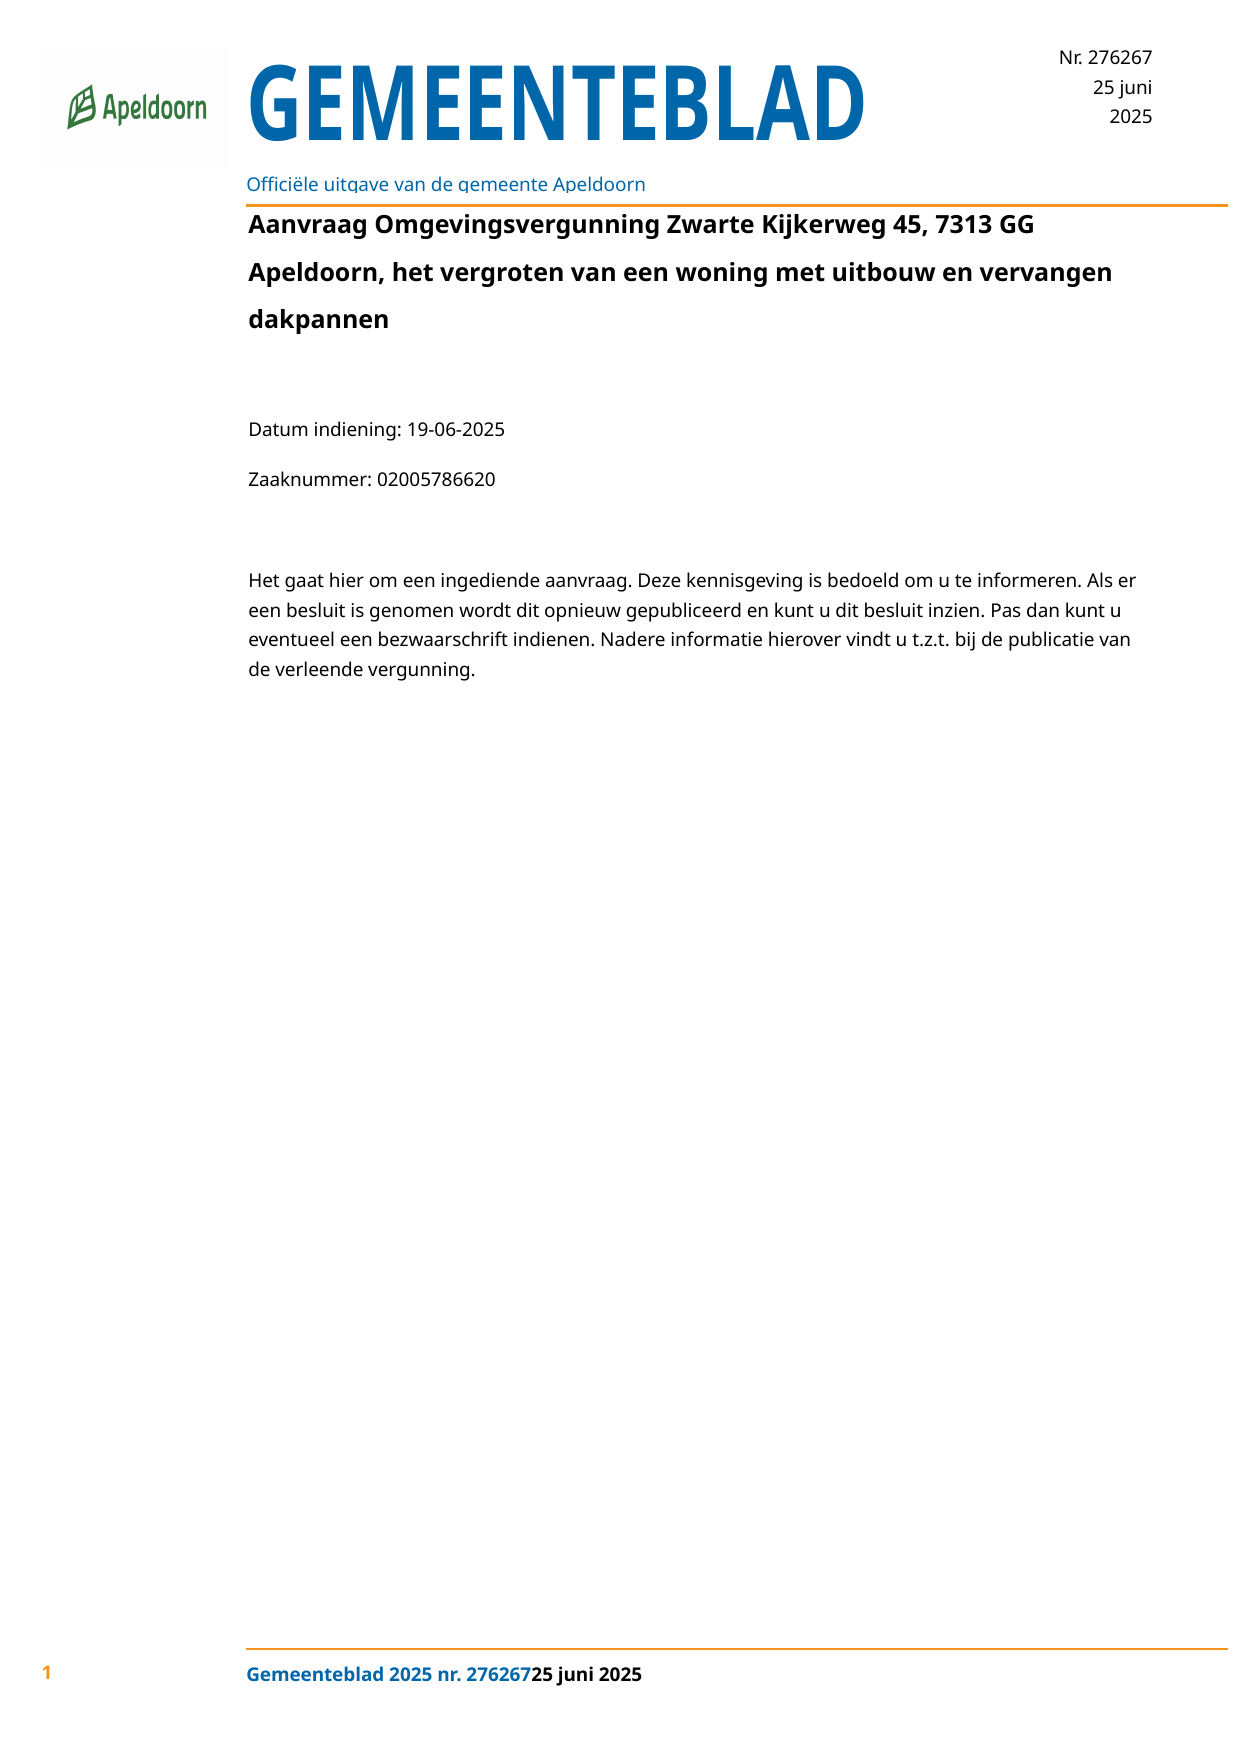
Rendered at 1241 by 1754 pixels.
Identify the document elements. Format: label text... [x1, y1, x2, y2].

text Datum indiening: 19-06-2025 [248, 416, 1152, 442]
text Zaaknummer: 02005786620 [248, 466, 1152, 492]
text Het gaat hier om een ingediende aanvraag. Deze kennisgeving is bedoeld om u te informeren. Als er een besluit is genomen wordt dit opnieuw gepubliceerd en kunt u dit besluit inzien. Pas dan kunt u eventueel een bezwaarschrift indienen. Nadere informatie hierover vindt u t.z.t. bij de publicatie van de verleende vergunning. [248, 567, 1152, 682]
picture [41, 47, 231, 172]
text Aanvraag Omgevingsvergunning Zwarte Kijkerweg 45, 7313 GG Apeldoorn, het vergroten van een woning met uitbouw en vervangen dakpannen [248, 207, 1152, 336]
